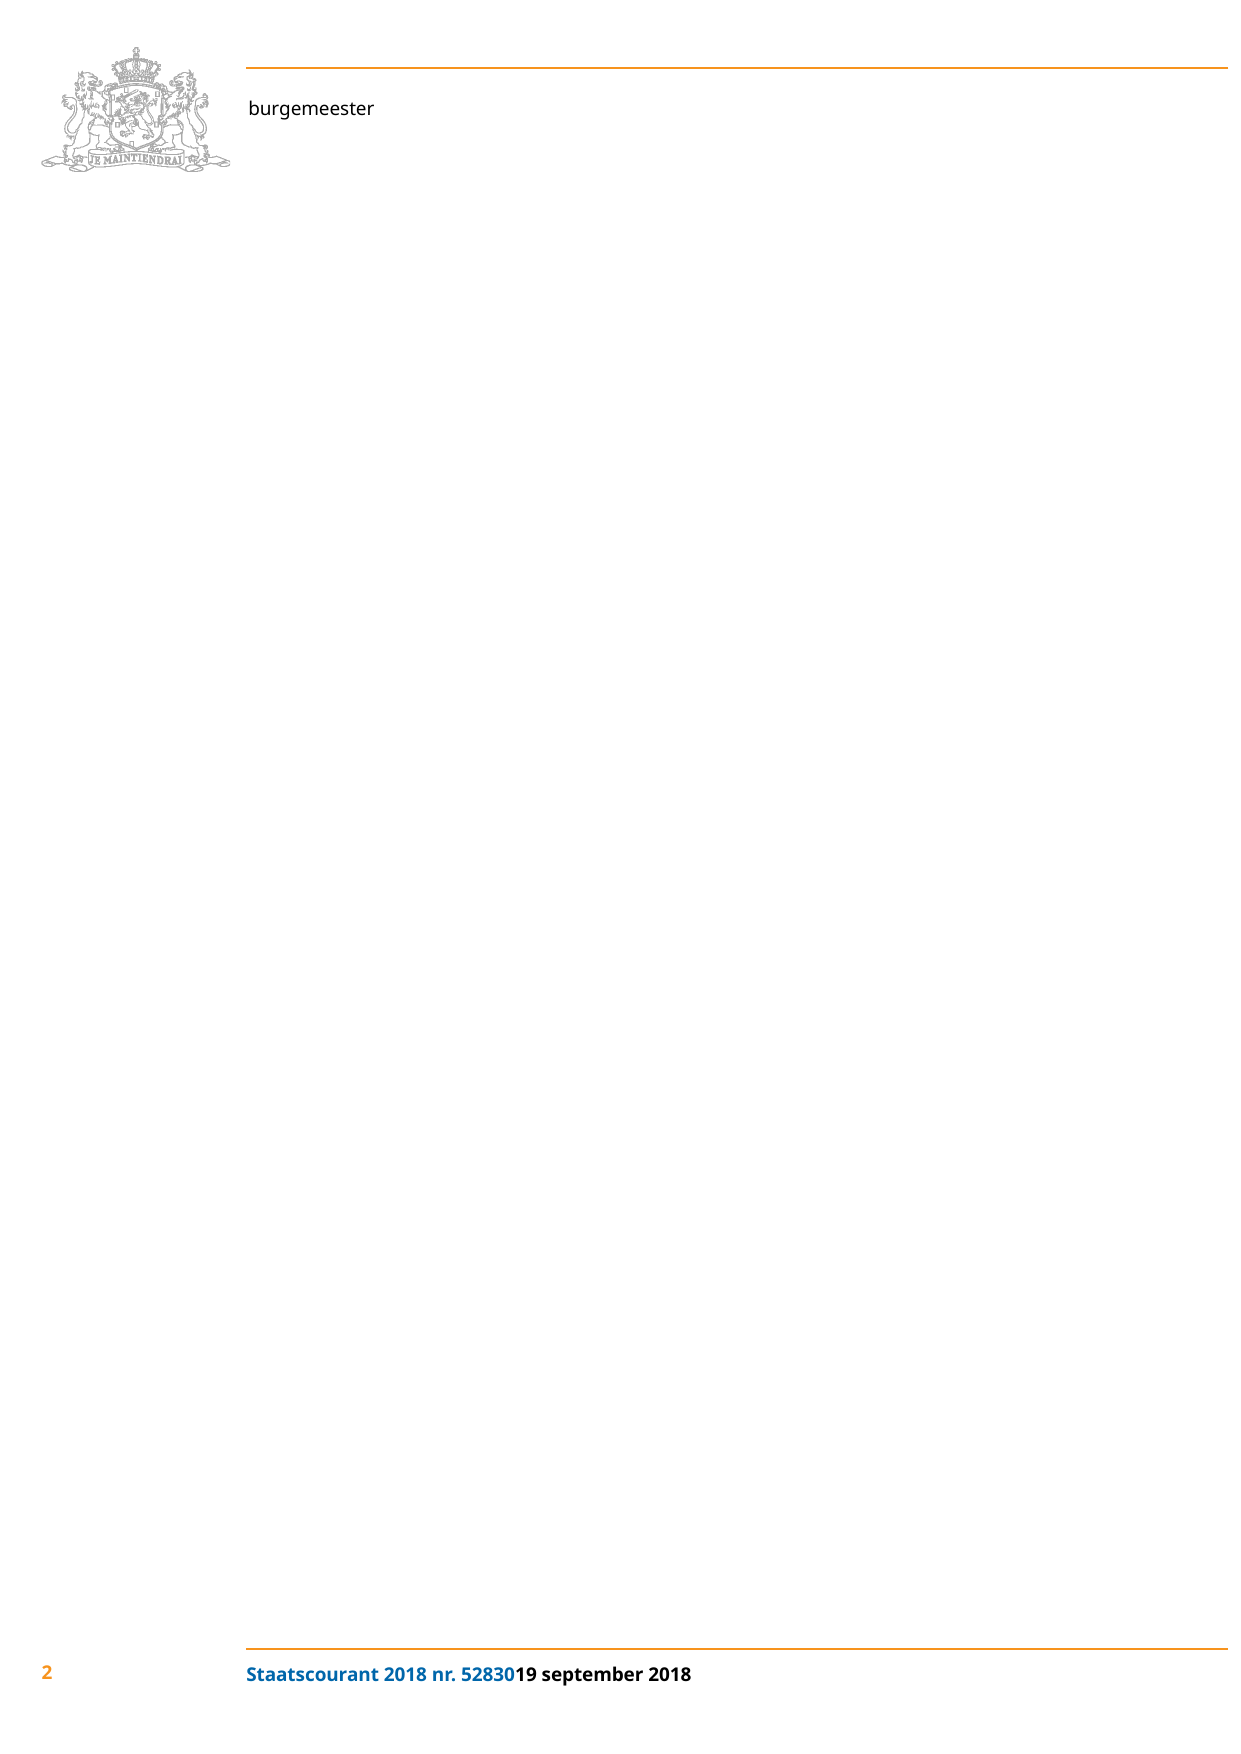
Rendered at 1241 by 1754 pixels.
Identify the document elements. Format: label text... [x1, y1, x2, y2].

picture [41, 47, 231, 172]
text burgemeester [248, 95, 1152, 121]
